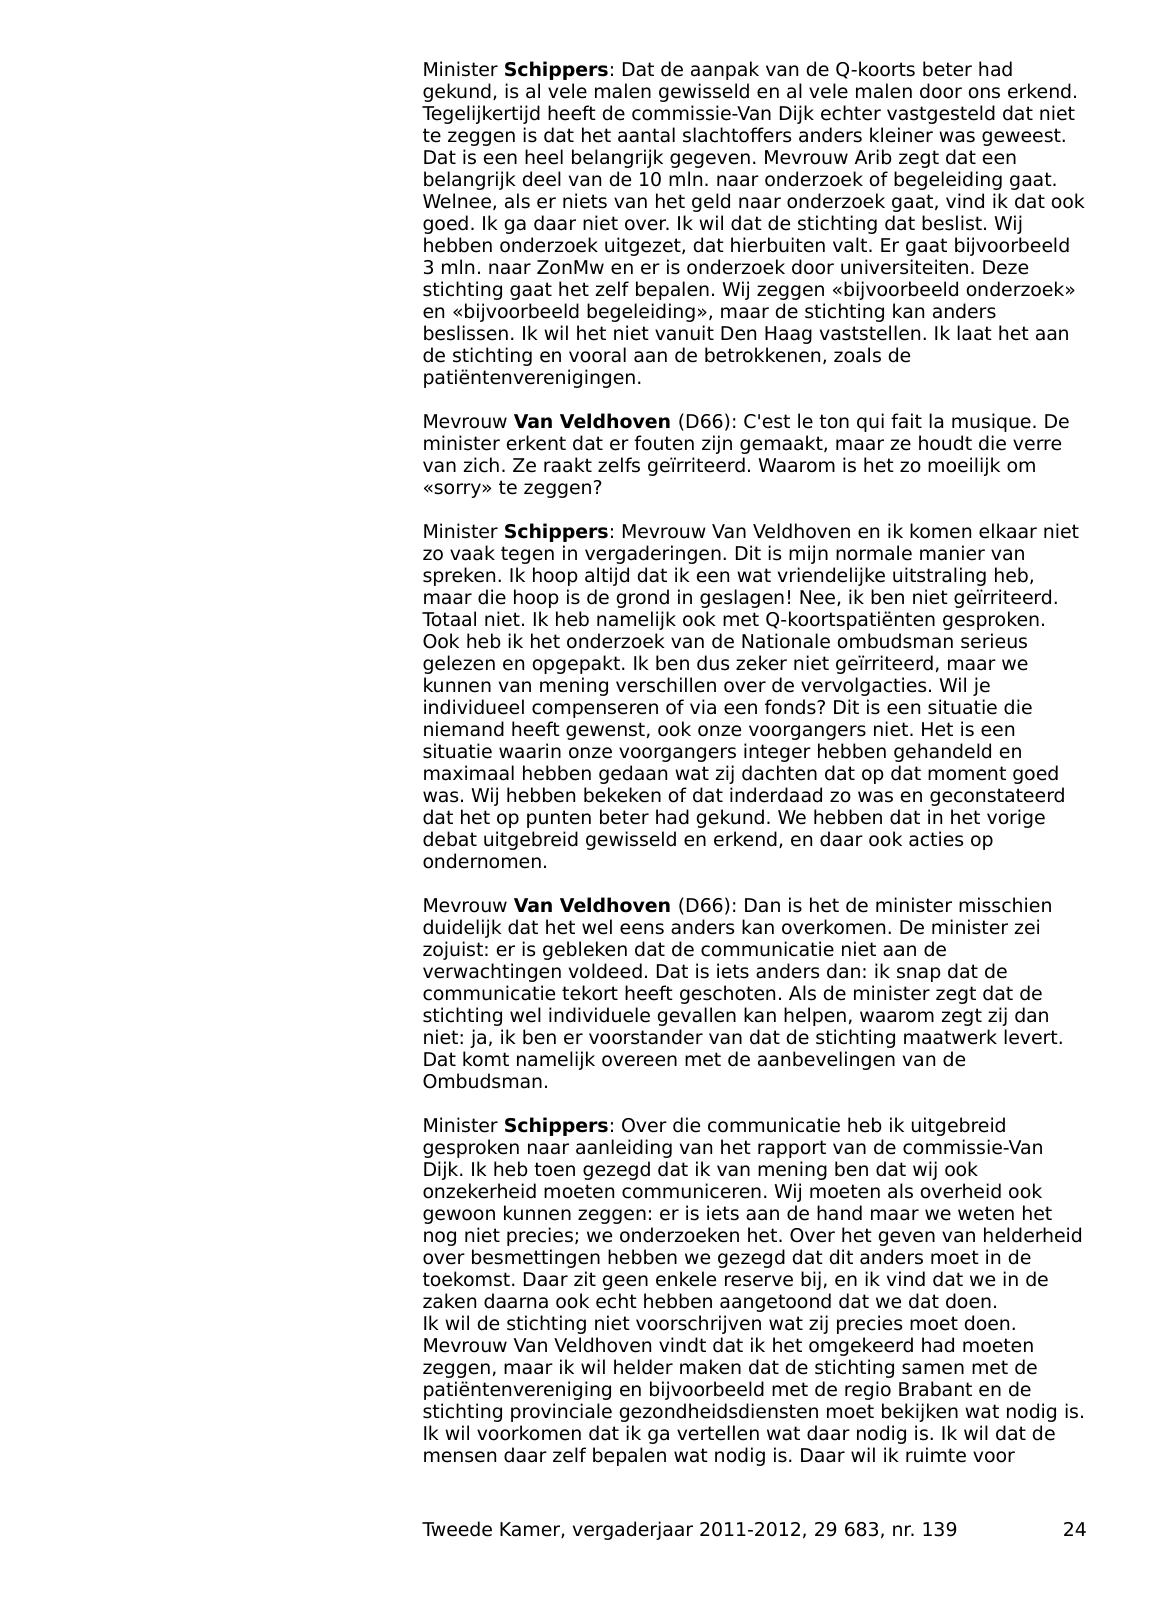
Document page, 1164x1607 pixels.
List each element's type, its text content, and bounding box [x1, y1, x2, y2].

text Minister Schippers: Mevrouw Van Veldhoven en ik komen elkaar niet zo vaak tegen in vergaderingen. Dit is mijn normale manier van spreken. Ik hoop altijd dat ik een wat vriendelijke uitstraling heb, maar die hoop is de grond in geslagen! Nee, ik ben niet geïrriteerd. Totaal niet. Ik heb namelijk ook met Q-koortspatiënten gesproken. Ook heb ik het onderzoek van de Nationale ombudsman serieus gelezen en opgepakt. Ik ben dus zeker niet geïrriteerd, maar we kunnen van mening verschillen over de vervolgacties. Wil je individueel compenseren of via een fonds? Dit is een situatie die niemand heeft gewenst, ook onze voorgangers niet. Het is een situatie waarin onze voorgangers integer hebben gehandeld en maximaal hebben gedaan wat zij dachten dat op dat moment goed was. Wij hebben bekeken of dat inderdaad zo was en geconstateerd dat het op punten beter had gekund. We hebben dat in het vorige debat uitgebreid gewisseld en erkend, en daar ook acties op ondernomen. [422, 521, 1087, 873]
text Mevrouw Van Veldhoven (D66): C'est le ton qui fait la musique. De minister erkent dat er fouten zijn gemaakt, maar ze houdt die verre van zich. Ze raakt zelfs geïrriteerd. Waarom is het zo moeilijk om «sorry» te zeggen? [422, 411, 1087, 499]
text Minister Schippers: Dat de aanpak van de Q-koorts beter had gekund, is al vele malen gewisseld en al vele malen door ons erkend. Tegelijkertijd heeft de commissie-Van Dijk echter vastgesteld dat niet te zeggen is dat het aantal slachtoffers anders kleiner was geweest. Dat is een heel belangrijk gegeven. Mevrouw Arib zegt dat een belangrijk deel van de 10 mln. naar onderzoek of begeleiding gaat. Welnee, als er niets van het geld naar onderzoek gaat, vind ik dat ook goed. Ik ga daar niet over. Ik wil dat de stichting dat beslist. Wij hebben onderzoek uitgezet, dat hierbuiten valt. Er gaat bijvoorbeeld 3 mln. naar ZonMw en er is onderzoek door universiteiten. Deze stichting gaat het zelf bepalen. Wij zeggen «bijvoorbeeld onderzoek» en «bijvoorbeeld begeleiding», maar de stichting kan anders beslissen. Ik wil het niet vanuit Den Haag vaststellen. Ik laat het aan de stichting en vooral aan de betrokkenen, zoals de patiëntenverenigingen. [422, 59, 1087, 389]
text Minister Schippers: Over die communicatie heb ik uitgebreid gesproken naar aanleiding van het rapport van de commissie-Van Dijk. Ik heb toen gezegd dat ik van mening ben dat wij ook onzekerheid moeten communiceren. Wij moeten als overheid ook gewoon kunnen zeggen: er is iets aan de hand maar we weten het nog niet precies; we onderzoeken het. Over het geven van helderheid over besmettingen hebben we gezegd dat dit anders moet in de toekomst. Daar zit geen enkele reserve bij, en ik vind dat we in de zaken daarna ook echt hebben aangetoond dat we dat doen. [422, 1115, 1087, 1313]
text Mevrouw Van Veldhoven (D66): Dan is het de minister misschien duidelijk dat het wel eens anders kan overkomen. De minister zei zojuist: er is gebleken dat de communicatie niet aan de verwachtingen voldeed. Dat is iets anders dan: ik snap dat de communicatie tekort heeft geschoten. Als de minister zegt dat de stichting wel individuele gevallen kan helpen, waarom zegt zij dan niet: ja, ik ben er voorstander van dat de stichting maatwerk levert. Dat komt namelijk overeen met de aanbevelingen van de Ombudsman. [422, 895, 1087, 1093]
text Ik wil de stichting niet voorschrijven wat zij precies moet doen. Mevrouw Van Veldhoven vindt dat ik het omgekeerd had moeten zeggen, maar ik wil helder maken dat de stichting samen met de patiëntenvereniging en bijvoorbeeld met de regio Brabant en de stichting provinciale gezondheidsdiensten moet bekijken wat nodig is. Ik wil voorkomen dat ik ga vertellen wat daar nodig is. Ik wil dat de mensen daar zelf bepalen wat nodig is. Daar wil ik ruimte voor [422, 1313, 1087, 1467]
